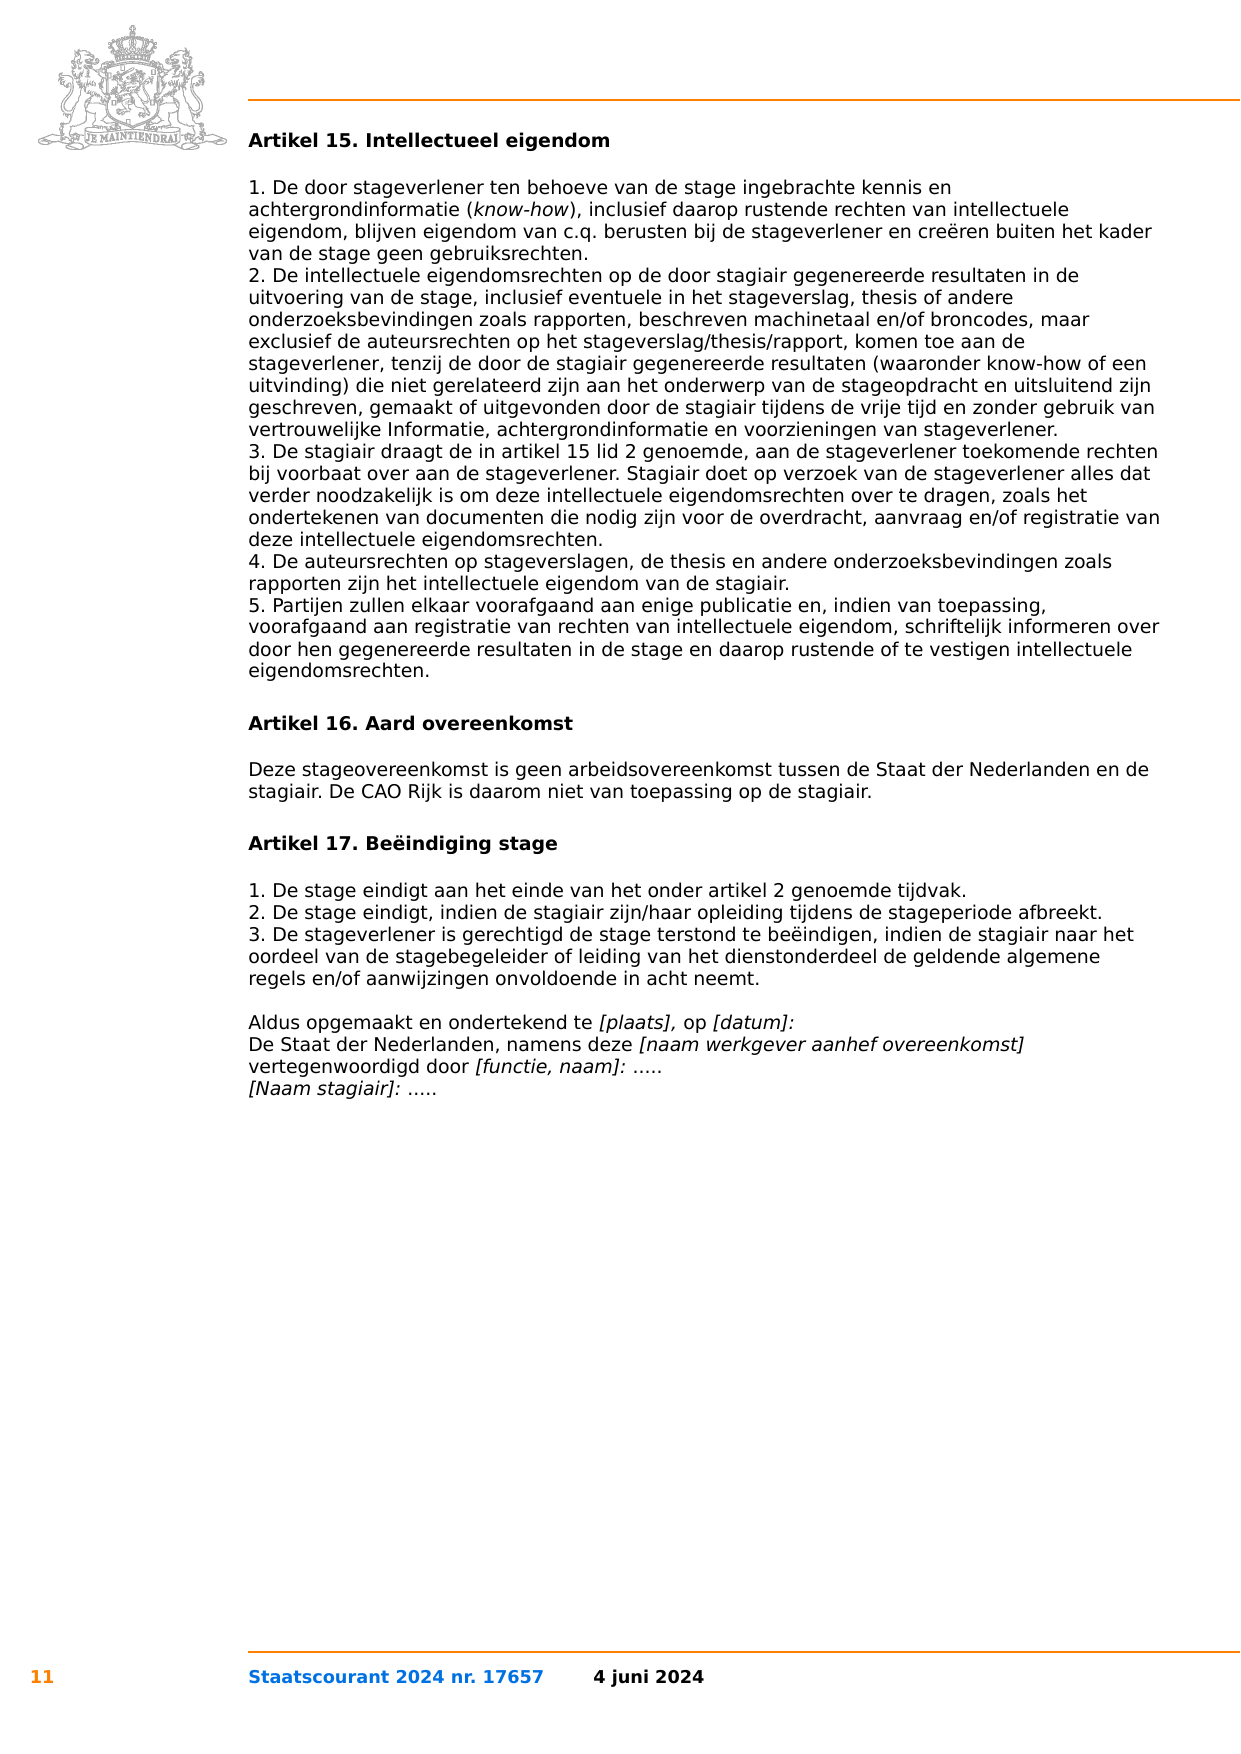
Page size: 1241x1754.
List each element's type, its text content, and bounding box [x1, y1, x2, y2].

picture [38, 25, 227, 150]
text 3. De stageverlener is gerechtigd de stage terstond te beëindigen, indien de stagiair naar het oordeel van de stagebegeleider of leiding van het dienstonderdeel de geldende algemene regels en/of aanwijzingen onvoldoende in acht neemt. [248, 924, 1163, 990]
text 1. De door stageverlener ten behoeve van de stage ingebrachte kennis en achtergrondinformatie (know-how), inclusief daarop rustende rechten van intellectuele eigendom, blijven eigendom van c.q. berusten bij de stageverlener en creëren buiten het kader van de stage geen gebruiksrechten. [248, 177, 1163, 265]
text 1. De stage eindigt aan het einde van het onder artikel 2 genoemde tijdvak. [248, 880, 1163, 902]
text Aldus opgemaakt en ondertekend te [plaats], op [datum]: [248, 1012, 1163, 1034]
text 3. De stagiair draagt de in artikel 15 lid 2 genoemde, aan de stageverlener toekomende rechten bij voorbaat over aan de stageverlener. Stagiair doet op verzoek van de stageverlener alles dat verder noodzakelijk is om deze intellectuele eigendomsrechten over te dragen, zoals het ondertekenen van documenten die nodig zijn voor de overdracht, aanvraag en/of registratie van deze intellectuele eigendomsrechten. [248, 441, 1163, 551]
text 2. De intellectuele eigendomsrechten op de door stagiair gegenereerde resultaten in de uitvoering van de stage, inclusief eventuele in het stageverslag, thesis of andere onderzoeksbevindingen zoals rapporten, beschreven machinetaal en/of broncodes, maar exclusief de auteursrechten op het stageverslag/thesis/rapport, komen toe aan de stageverlener, tenzij de door de stagiair gegenereerde resultaten (waaronder know-how of een uitvinding) die niet gerelateerd zijn aan het onderwerp van de stageopdracht en uitsluitend zijn geschreven, gemaakt of uitgevonden door de stagiair tijdens de vrije tijd en zonder gebruik van vertrouwelijke Informatie, achtergrondinformatie en voorzieningen van stageverlener. [248, 265, 1163, 441]
subtitle Artikel 15. Intellectueel eigendom [248, 130, 1163, 152]
text 5. Partijen zullen elkaar voorafgaand aan enige publicatie en, indien van toepassing, voorafgaand aan registratie van rechten van intellectuele eigendom, schriftelijk informeren over door hen gegenereerde resultaten in de stage en daarop rustende of te vestigen intellectuele eigendomsrechten. [248, 594, 1163, 682]
text 2. De stage eindigt, indien de stagiair zijn/haar opleiding tijdens de stageperiode afbreekt. [248, 902, 1163, 924]
text [Naam stagiair]: ..... [248, 1078, 1163, 1100]
text Deze stageovereenkomst is geen arbeidsovereenkomst tussen de Staat der Nederlanden en de stagiair. De CAO Rijk is daarom niet van toepassing op de stagiair. [248, 759, 1163, 803]
text De Staat der Nederlanden, namens deze [naam werkgever aanhef overeenkomst] [248, 1034, 1163, 1056]
text 4. De auteursrechten op stageverslagen, de thesis en andere onderzoeksbevindingen zoals rapporten zijn het intellectuele eigendom van de stagiair. [248, 551, 1163, 594]
text vertegenwoordigd door [functie, naam]: ..... [248, 1056, 1163, 1078]
subtitle Artikel 16. Aard overeenkomst [248, 712, 1163, 734]
subtitle Artikel 17. Beëindiging stage [248, 833, 1163, 855]
